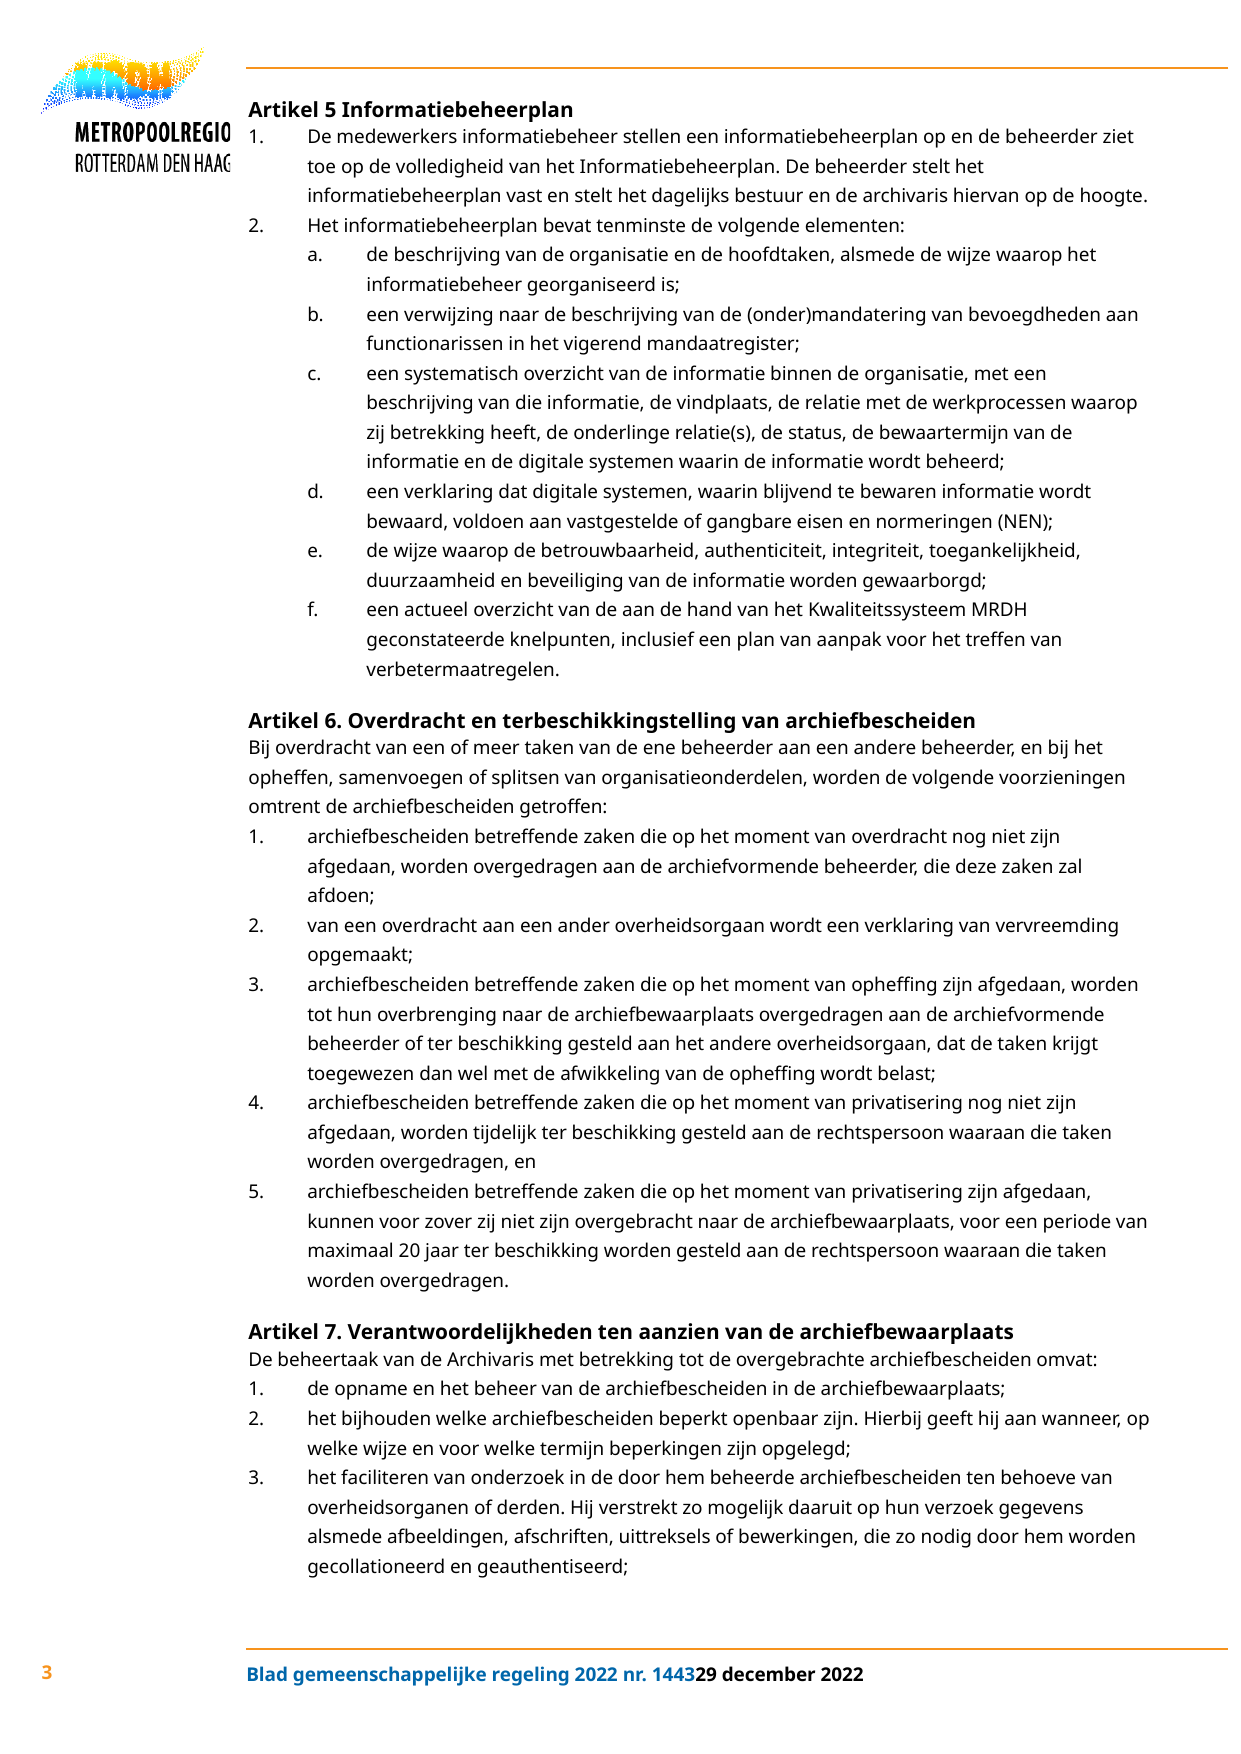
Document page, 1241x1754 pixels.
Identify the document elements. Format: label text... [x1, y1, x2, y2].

list een verwijzing naar de beschrijving van de (onder)mandatering van bevoegdheden aan functionarissen in het vigerend mandaatregister; [307, 301, 1152, 356]
list van een overdracht aan een ander overheidsorgaan wordt een verklaring van vervreemding opgemaakt; [248, 912, 1152, 967]
list het bijhouden welke archiefbescheiden beperkt openbaar zijn. Hierbij geeft hij aan wanneer, op welke wijze en voor welke termijn beperkingen zijn opgelegd; [248, 1405, 1152, 1460]
text Artikel 5 Informatiebeheerplan [248, 95, 1152, 123]
text Artikel 6. Overdracht en terbeschikkingstelling van archiefbescheiden [248, 706, 1152, 734]
text Bij overdracht van een of meer taken van de ene beheerder aan een andere beheerder, en bij het opheffen, samenvoegen of splitsen van organisatieonderdelen, worden de volgende voorzieningen omtrent de archiefbescheiden getroffen: [248, 734, 1152, 819]
list De medewerkers informatiebeheer stellen een informatiebeheerplan op en de beheerder ziet toe op de volledigheid van het Informatiebeheerplan. De beheerder stelt het informatiebeheerplan vast en stelt het dagelijks bestuur en de archivaris hiervan op de hoogte. [248, 123, 1152, 208]
list de opname en het beheer van de archiefbescheiden in de archiefbewaarplaats; [248, 1376, 1152, 1401]
list Het informatiebeheerplan bevat tenminste de volgende elementen: [248, 212, 1152, 238]
list het faciliteren van onderzoek in de door hem beheerde archiefbescheiden ten behoeve van overheidsorganen of derden. Hij verstrekt zo mogelijk daaruit op hun verzoek gegevens alsmede afbeeldingen, afschriften, uittreksels of bewerkingen, die zo nodig door hem worden gecollationeerd en geauthentiseerd; [248, 1464, 1152, 1579]
list archiefbescheiden betreffende zaken die op het moment van privatisering zijn afgedaan, kunnen voor zover zij niet zijn overgebracht naar de archiefbewaarplaats, voor een periode van maximaal 20 jaar ter beschikking worden gesteld aan de rechtspersoon waaraan die taken worden overgedragen. [248, 1178, 1152, 1293]
list de wijze waarop de betrouwbaarheid, authenticiteit, integriteit, toegankelijkheid, duurzaamheid en beveiliging van de informatie worden gewaarborgd; [307, 537, 1152, 593]
list een systematisch overzicht van de informatie binnen de organisatie, met een beschrijving van die informatie, de vindplaats, de relatie met de werkprocessen waarop zij betrekking heeft, de onderlinge relatie(s), de status, de bewaartermijn van de informatie en de digitale systemen waarin de informatie wordt beheerd; [307, 360, 1152, 474]
list archiefbescheiden betreffende zaken die op het moment van privatisering nog niet zijn afgedaan, worden tijdelijk ter beschikking gesteld aan de rechtspersoon waaraan die taken worden overgedragen, en [248, 1089, 1152, 1174]
list archiefbescheiden betreffende zaken die op het moment van opheffing zijn afgedaan, worden tot hun overbrenging naar de archiefbewaarplaats overgedragen aan de archiefvormende beheerder of ter beschikking gesteld aan het andere overheidsorgaan, dat de taken krijgt toegewezen dan wel met de afwikkeling van de opheffing wordt belast; [248, 971, 1152, 1086]
list een verklaring dat digitale systemen, waarin blijvend te bewaren informatie wordt bewaard, voldoen aan vastgestelde of gangbare eisen en normeringen (NEN); [307, 478, 1152, 533]
list archiefbescheiden betreffende zaken die op het moment van overdracht nog niet zijn afgedaan, worden overgedragen aan de archiefvormende beheerder, die deze zaken zal afdoen; [248, 823, 1152, 908]
picture [41, 47, 231, 172]
list de beschrijving van de organisatie en de hoofdtaken, alsmede de wijze waarop het informatiebeheer georganiseerd is; [307, 242, 1152, 297]
list een actueel overzicht van de aan de hand van het Kwaliteitssysteem MRDH geconstateerde knelpunten, inclusief een plan van aanpak voor het treffen van verbetermaatregelen. [307, 597, 1152, 681]
text Artikel 7. Verantwoordelijkheden ten aanzien van de archiefbewaarplaats [248, 1317, 1152, 1346]
text De beheertaak van de Archivaris met betrekking tot de overgebrachte archiefbescheiden omvat: [248, 1346, 1152, 1372]
